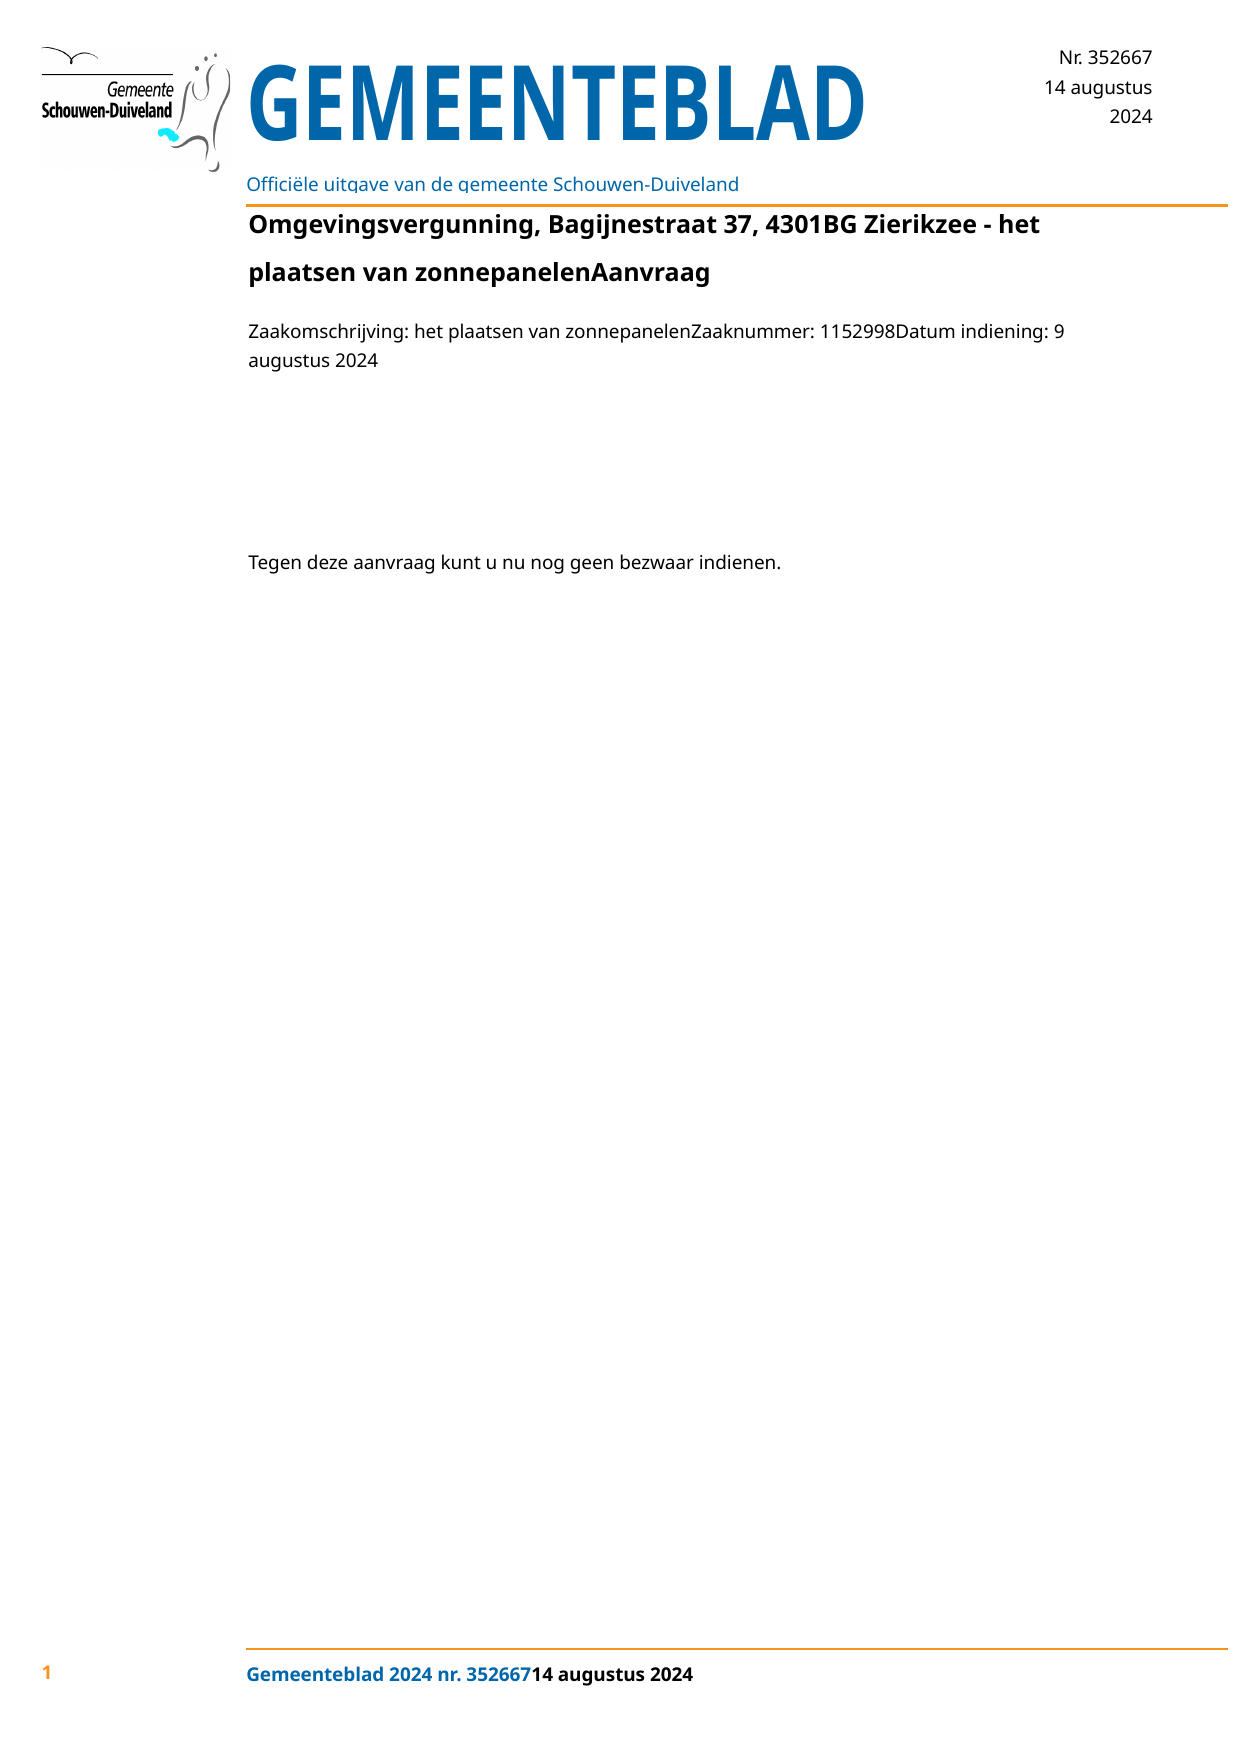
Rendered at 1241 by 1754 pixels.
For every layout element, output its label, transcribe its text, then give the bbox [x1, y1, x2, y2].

text Zaakomschrijving: het plaatsen van zonnepanelenZaaknummer: 1152998Datum indiening: 9 augustus 2024 [248, 318, 1152, 373]
picture [41, 47, 231, 172]
text Omgevingsvergunning, Bagijnestraat 37, 4301BG Zierikzee - het plaatsen van zonnepanelenAanvraag [248, 207, 1152, 288]
text Tegen deze aanvraag kunt u nu nog geen bezwaar indienen. [248, 549, 1152, 575]
